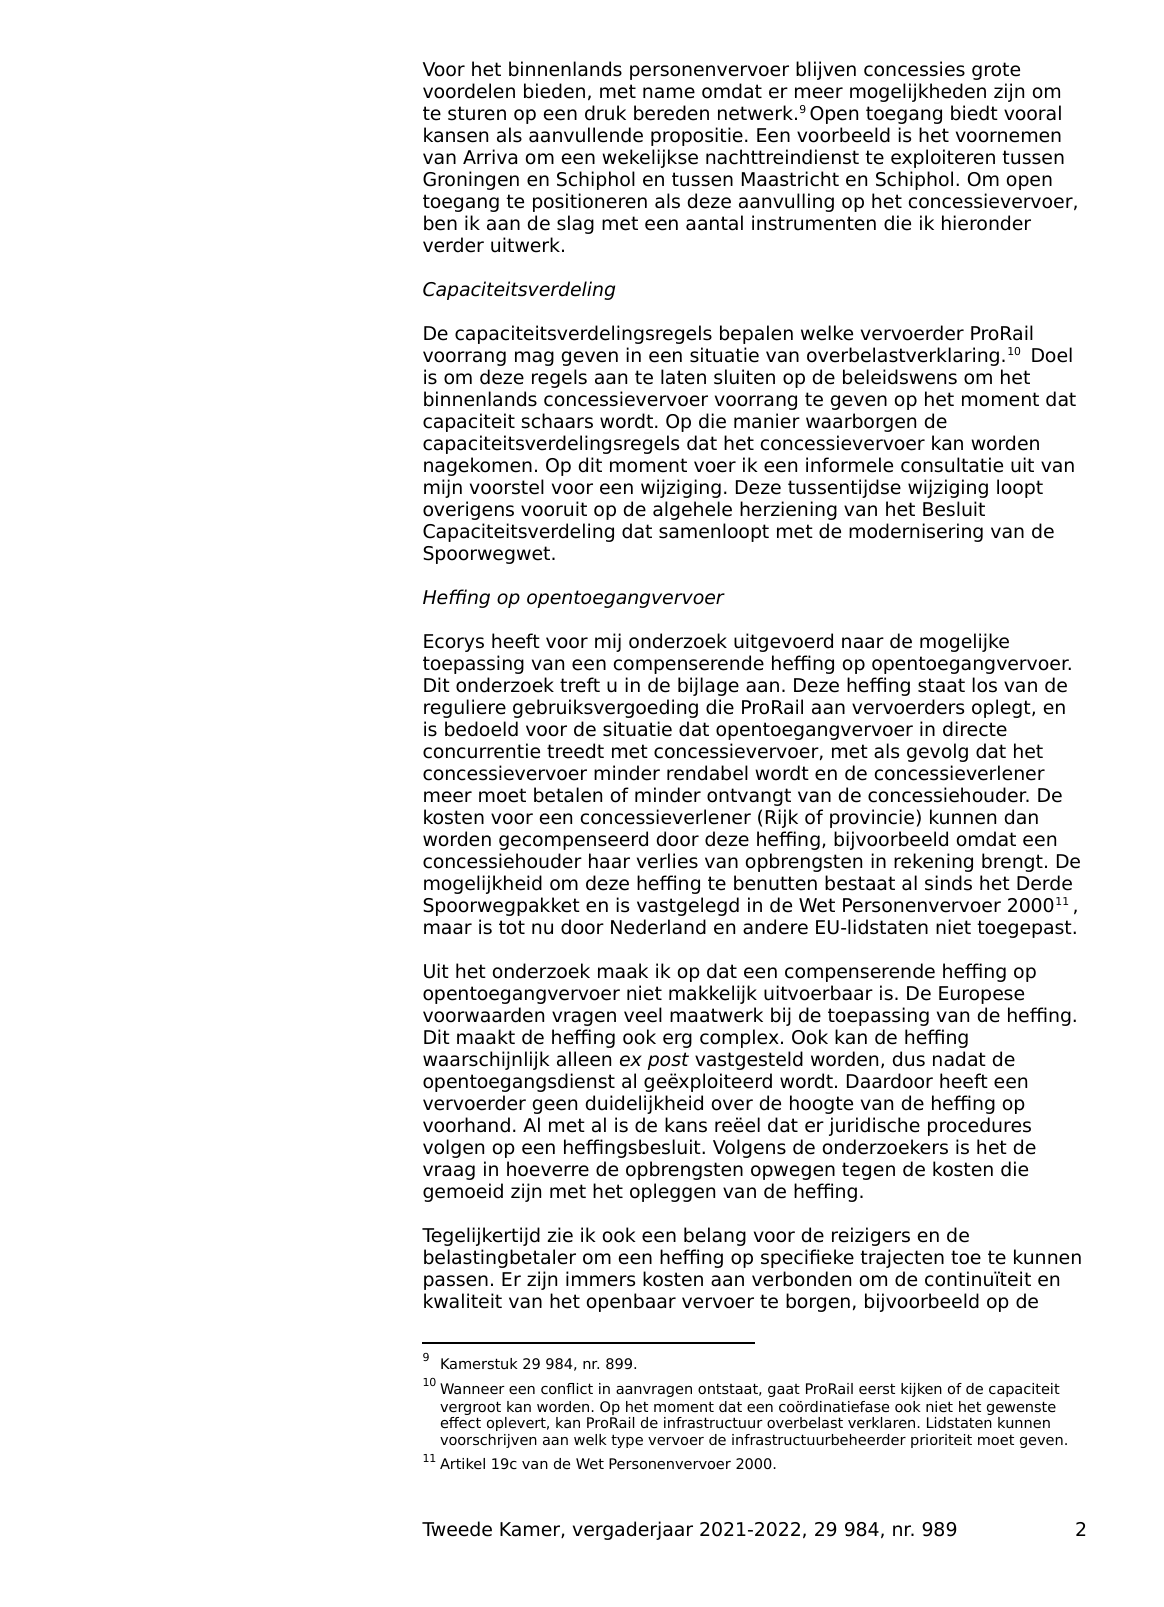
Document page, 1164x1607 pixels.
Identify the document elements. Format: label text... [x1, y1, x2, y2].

text Artikel 19c van de Wet Personenvervoer 2000. [422, 1452, 1087, 1474]
text Tegelijkertijd zie ik ook een belang voor de reizigers en de belastingbetaler om een heffing op specifieke trajecten toe te kunnen passen. Er zijn immers kosten aan verbonden om de continuïteit en kwaliteit van het openbaar vervoer te borgen, bijvoorbeeld op de [422, 1225, 1087, 1313]
text Ecorys heeft voor mij onderzoek uitgevoerd naar de mogelijke toepassing van een compenserende heffing op opentoegangvervoer. Dit onderzoek treft u in de bijlage aan. Deze heffing staat los van de reguliere gebruiksvergoeding die ProRail aan vervoerders oplegt, en is bedoeld voor de situatie dat opentoegangvervoer in directe concurrentie treedt met concessievervoer, met als gevolg dat het concessievervoer minder rendabel wordt en de concessieverlener meer moet betalen of minder ontvangt van de concessiehouder. De kosten voor een concessieverlener (Rijk of provincie) kunnen dan worden gecompenseerd door deze heffing, bijvoorbeeld omdat een concessiehouder haar verlies van opbrengsten in rekening brengt. De mogelijkheid om deze heffing te benutten bestaat al sinds het Derde Spoorwegpakket en is vastgelegd in de Wet Personenvervoer 2000, maar is tot nu door Nederland en andere EU-lidstaten niet toegepast. [422, 631, 1087, 939]
text Wanneer een conflict in aanvragen ontstaat, gaat ProRail eerst kijken of de capaciteit vergroot kan worden. Op het moment dat een coördinatiefase ook niet het gewenste effect oplevert, kan ProRail de infrastructuur overbelast verklaren. Lidstaten kunnen voorschrijven aan welk type vervoer de infrastructuurbeheerder prioriteit moet geven. [422, 1377, 1087, 1449]
text Voor het binnenlands personenvervoer blijven concessies grote voordelen bieden, met name omdat er meer mogelijkheden zijn om te sturen op een druk bereden netwerk.Open toegang biedt vooral kansen als aanvullende propositie. Een voorbeeld is het voornemen van Arriva om een wekelijkse nachttreindienst te exploiteren tussen Groningen en Schiphol en tussen Maastricht en Schiphol. Om open toegang te positioneren als deze aanvulling op het concessievervoer, ben ik aan de slag met een aantal instrumenten die ik hieronder verder uitwerk. [422, 59, 1087, 257]
text Uit het onderzoek maak ik op dat een compenserende heffing op opentoegangvervoer niet makkelijk uitvoerbaar is. De Europese voorwaarden vragen veel maatwerk bij de toepassing van de heffing. Dit maakt de heffing ook erg complex. Ook kan de heffing waarschijnlijk alleen ex post vastgesteld worden, dus nadat de opentoegangsdienst al geëxploiteerd wordt. Daardoor heeft een vervoerder geen duidelijkheid over de hoogte van de heffing op voorhand. Al met al is de kans reëel dat er juridische procedures volgen op een heffingsbesluit. Volgens de onderzoekers is het de vraag in hoeverre de opbrengsten opwegen tegen de kosten die gemoeid zijn met het opleggen van de heffing. [422, 961, 1087, 1203]
subtitle Heffing op opentoegangvervoer [422, 587, 1087, 609]
text Kamerstuk 29 984, nr. 899. [422, 1352, 1087, 1374]
text De capaciteitsverdelingsregels bepalen welke vervoerder ProRail voorrang mag geven in een situatie van overbelastverklaring. Doel is om deze regels aan te laten sluiten op de beleidswens om het binnenlands concessievervoer voorrang te geven op het moment dat capaciteit schaars wordt. Op die manier waarborgen de capaciteitsverdelingsregels dat het concessievervoer kan worden nagekomen. Op dit moment voer ik een informele consultatie uit van mijn voorstel voor een wijziging. Deze tussentijdse wijziging loopt overigens vooruit op de algehele herziening van het Besluit Capaciteitsverdeling dat samenloopt met de modernisering van de Spoorwegwet. [422, 323, 1087, 565]
subtitle Capaciteitsverdeling [422, 279, 1087, 301]
